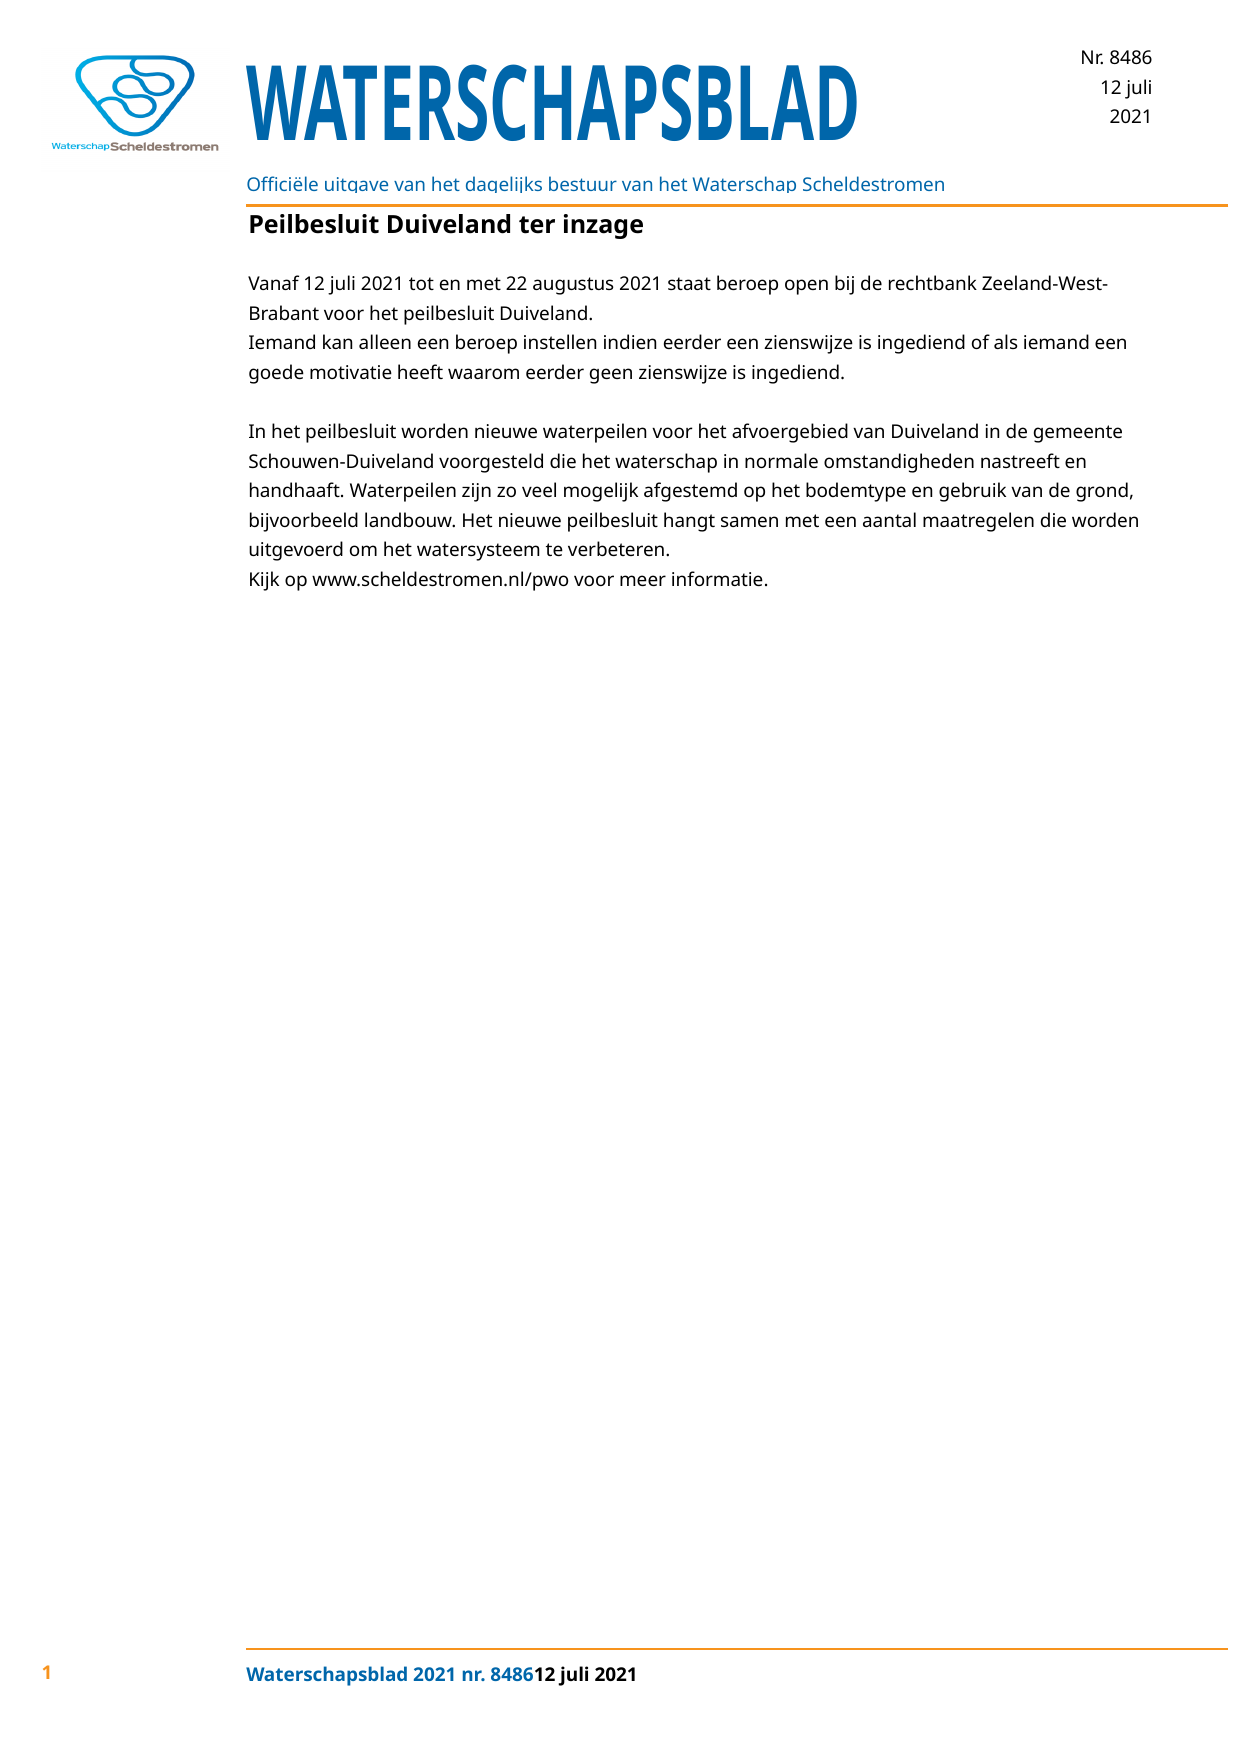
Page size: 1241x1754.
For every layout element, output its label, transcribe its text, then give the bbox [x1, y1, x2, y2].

picture [41, 47, 231, 172]
text In het peilbesluit worden nieuwe waterpeilen voor het afvoergebied van Duiveland in de gemeente Schouwen-Duiveland voorgesteld die het waterschap in normale omstandigheden nastreeft en handhaaft. Waterpeilen zijn zo veel mogelijk afgestemd op het bodemtype en gebruik van de grond, bijvoorbeeld landbouw. Het nieuwe peilbesluit hangt samen met een aantal maatregelen die worden uitgevoerd om het watersysteem te verbeteren. [248, 418, 1152, 562]
text Iemand kan alleen een beroep instellen indien eerder een zienswijze is ingediend of als iemand een goede motivatie heeft waarom eerder geen zienswijze is ingediend. [248, 329, 1152, 385]
text Peilbesluit Duiveland ter inzage [248, 207, 1152, 241]
text Vanaf 12 juli 2021 tot en met 22 augustus 2021 staat beroep open bij de rechtbank Zeeland-West-Brabant voor het peilbesluit Duiveland. [248, 270, 1152, 326]
text Kijk op www.scheldestromen.nl/pwo voor meer informatie. [248, 566, 1152, 592]
